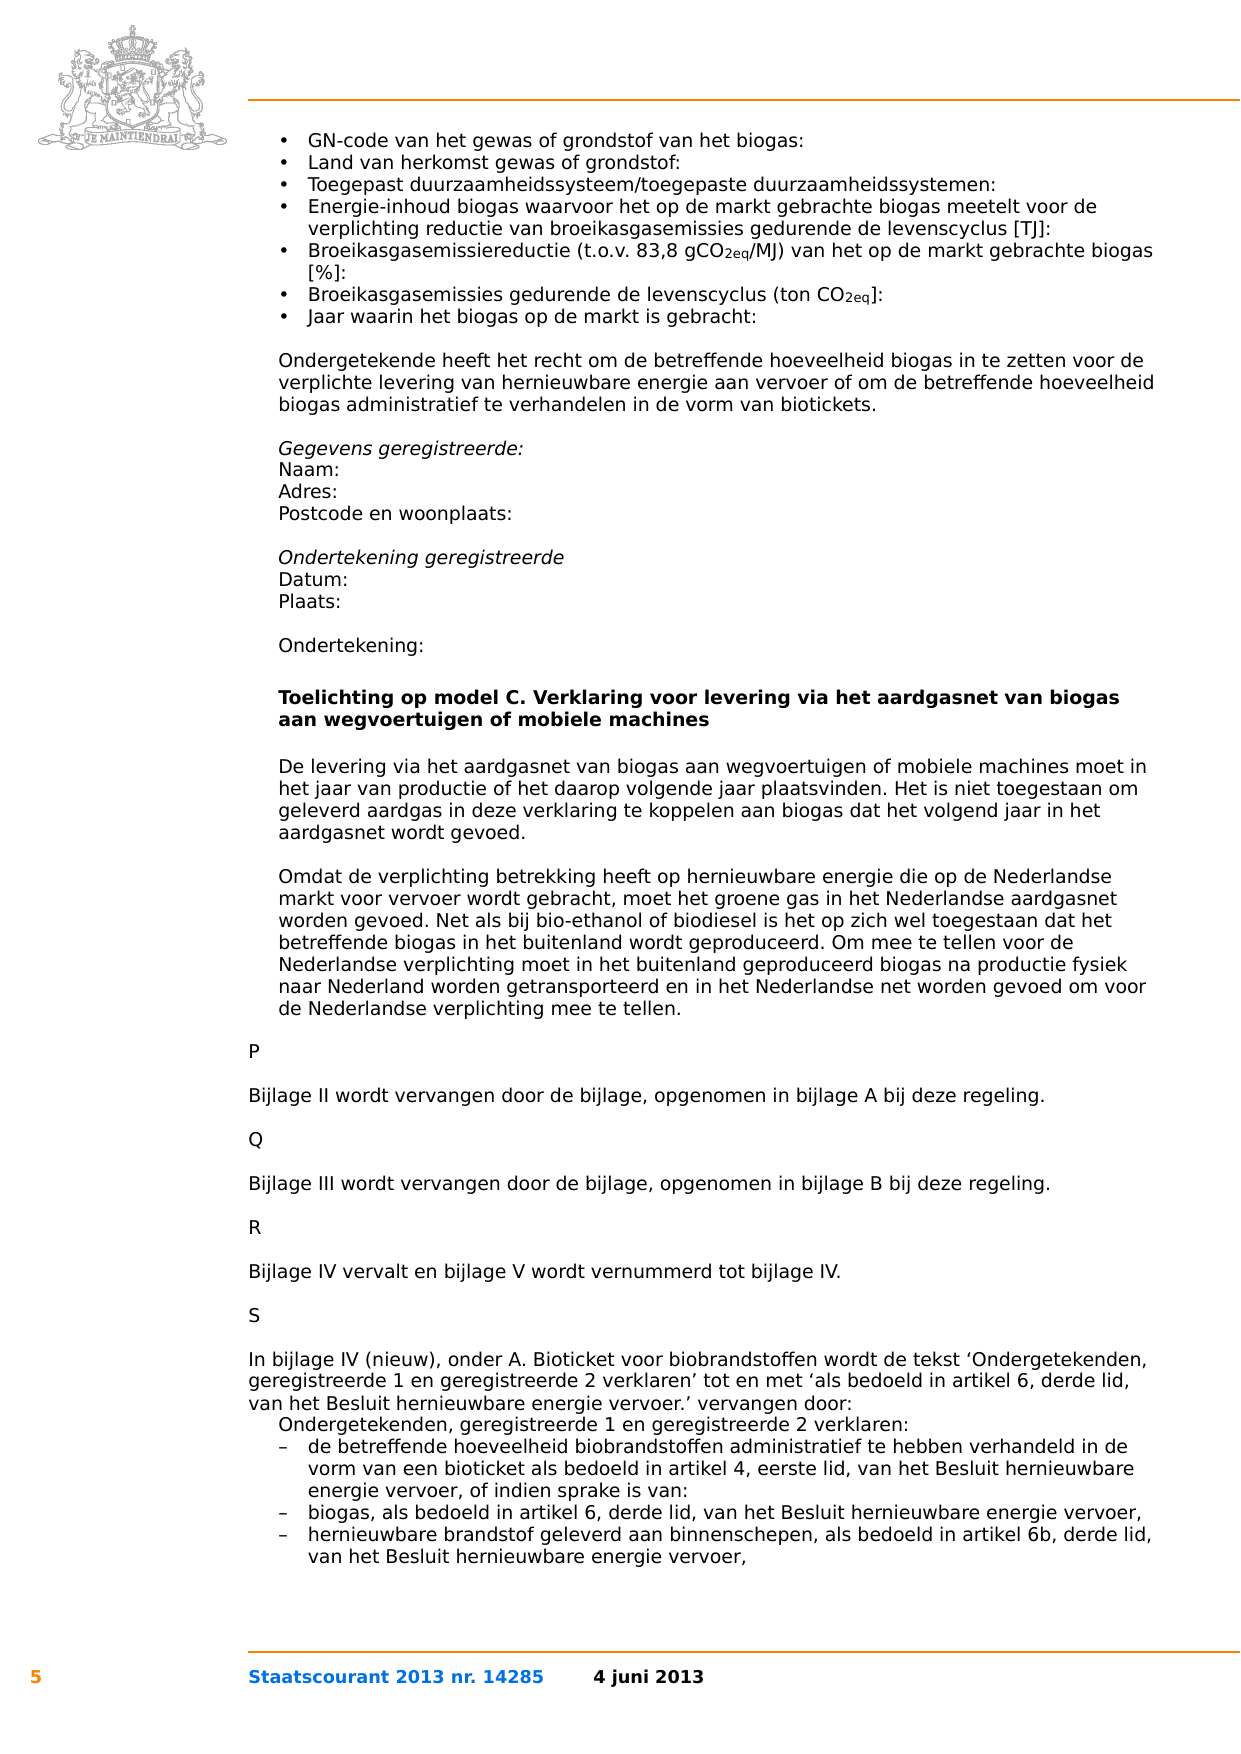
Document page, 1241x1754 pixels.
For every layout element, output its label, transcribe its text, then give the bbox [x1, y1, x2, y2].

text • GN-code van het gewas of grondstof van het biogas: [278, 130, 1163, 152]
text De levering via het aardgasnet van biogas aan wegvoertuigen of mobiele machines moet in het jaar van productie of het daarop volgende jaar plaatsvinden. Het is niet toegestaan om geleverd aardgas in deze verklaring te koppelen aan biogas dat het volgend jaar in het aardgasnet wordt gevoed. [278, 756, 1163, 844]
text Bijlage II wordt vervangen door de bijlage, opgenomen in bijlage A bij deze regeling. [248, 1085, 1163, 1107]
text • Toegepast duurzaamheidssysteem/toegepaste duurzaamheidssystemen: [278, 174, 1163, 196]
text • Jaar waarin het biogas op de markt is gebracht: [278, 306, 1163, 328]
text Bijlage III wordt vervangen door de bijlage, opgenomen in bijlage B bij deze regeling. [248, 1173, 1163, 1195]
text Postcode en woonplaats: [278, 503, 1163, 525]
text – de betreffende hoeveelheid biobrandstoffen administratief te hebben verhandeld in de vorm van een bioticket als bedoeld in artikel 4, eerste lid, van het Besluit hernieuwbare energie vervoer, of indien sprake is van: [278, 1436, 1163, 1502]
text Ondertekening: [278, 635, 1163, 657]
subtitle Toelichting op model C. Verklaring voor levering via het aardgasnet van biogas aan wegvoertuigen of mobiele machines [278, 687, 1163, 731]
text Omdat de verplichting betrekking heeft op hernieuwbare energie die op de Nederlandse markt voor vervoer wordt gebracht, moet het groene gas in het Nederlandse aardgasnet worden gevoed. Net als bij bio-ethanol of biodiesel is het op zich wel toegestaan dat het betreffende biogas in het buitenland wordt geproduceerd. Om mee te tellen voor de Nederlandse verplichting moet in het buitenland geproduceerd biogas na productie fysiek naar Nederland worden getransporteerd en in het Nederlandse net worden gevoed om voor de Nederlandse verplichting mee te tellen. [278, 866, 1163, 1019]
text • Land van herkomst gewas of grondstof: [278, 152, 1163, 174]
text • Broeikasgasemissiereductie (t.o.v. 83,8 gCO2eq/MJ) van het op de markt gebrachte biogas [%]: [278, 240, 1163, 284]
text P [248, 1041, 1163, 1063]
text Ondertekening geregistreerde [278, 547, 1163, 569]
text Gegevens geregistreerde: [278, 437, 1163, 459]
picture [38, 25, 227, 150]
text Ondergetekenden, geregistreerde 1 en geregistreerde 2 verklaren: [278, 1414, 1163, 1436]
text R [248, 1217, 1163, 1239]
text Bijlage IV vervalt en bijlage V wordt vernummerd tot bijlage IV. [248, 1261, 1163, 1283]
text • Energie-inhoud biogas waarvoor het op de markt gebrachte biogas meetelt voor de verplichting reductie van broeikasgasemissies gedurende de levenscyclus [TJ]: [278, 196, 1163, 240]
text Adres: [278, 481, 1163, 503]
text Naam: [278, 459, 1163, 481]
text • Broeikasgasemissies gedurende de levenscyclus (ton CO2eq]: [278, 284, 1163, 306]
text – hernieuwbare brandstof geleverd aan binnenschepen, als bedoeld in artikel 6b, derde lid, van het Besluit hernieuwbare energie vervoer, [278, 1524, 1163, 1568]
text S [248, 1304, 1163, 1327]
text In bijlage IV (nieuw), onder A. Bioticket voor biobrandstoffen wordt de tekst ‘Ondergetekenden, geregistreerde 1 en geregistreerde 2 verklaren’ tot en met ‘als bedoeld in artikel 6, derde lid, van het Besluit hernieuwbare energie vervoer.’ vervangen door: [248, 1348, 1163, 1414]
text Datum: [278, 569, 1163, 591]
text Q [248, 1129, 1163, 1151]
text Plaats: [278, 591, 1163, 613]
text – biogas, als bedoeld in artikel 6, derde lid, van het Besluit hernieuwbare energie vervoer, [278, 1502, 1163, 1524]
text Ondergetekende heeft het recht om de betreffende hoeveelheid biogas in te zetten voor de verplichte levering van hernieuwbare energie aan vervoer of om de betreffende hoeveelheid biogas administratief te verhandelen in de vorm van biotickets. [278, 349, 1163, 416]
